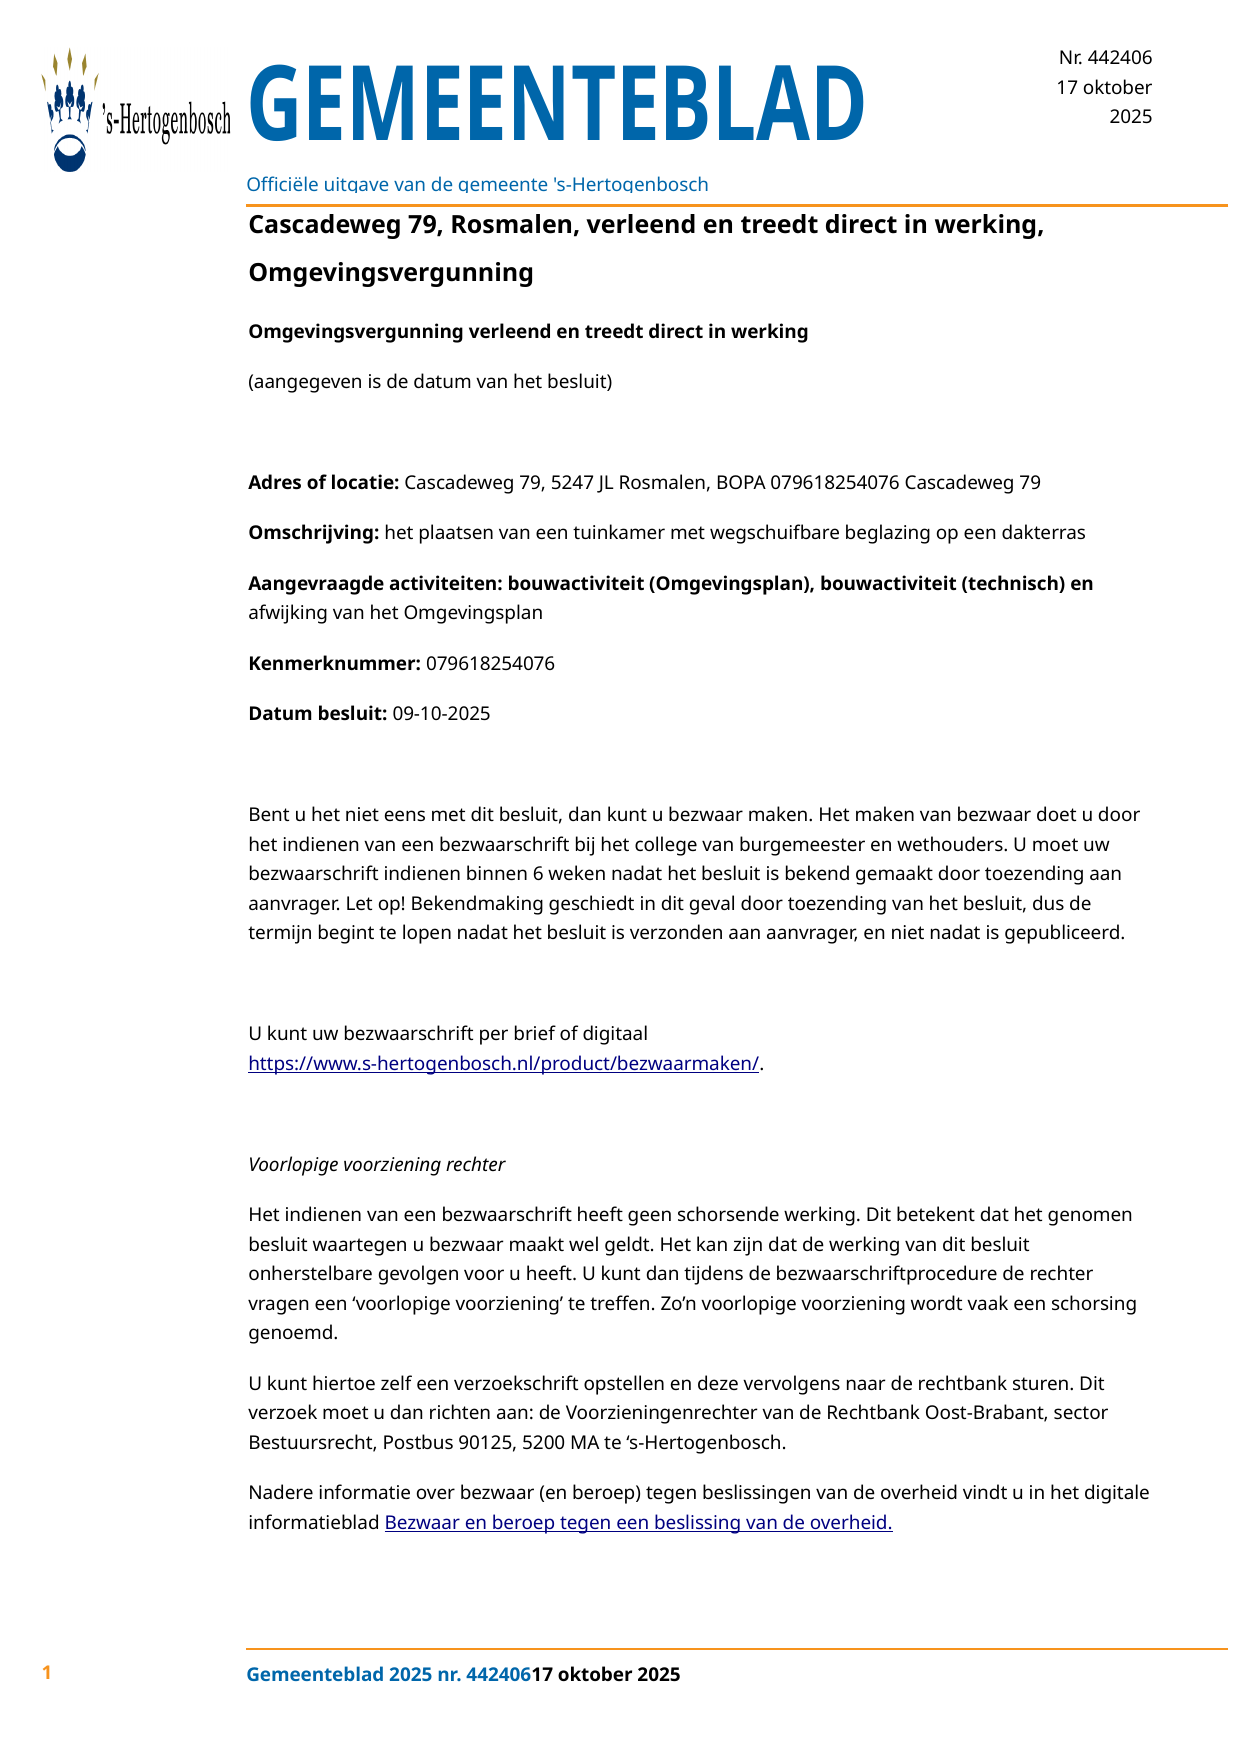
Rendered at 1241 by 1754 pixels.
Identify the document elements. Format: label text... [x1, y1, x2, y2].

text Nadere informatie over bezwaar (en beroep) tegen beslissingen van de overheid vindt u in het digitale informatieblad Bezwaar en beroep tegen een beslissing van de overheid. [248, 1479, 1152, 1535]
text Aangevraagde activiteiten: bouwactiviteit (Omgevingsplan), bouwactiviteit (technisch) en afwijking van het Omgevingsplan [248, 570, 1152, 625]
text Kenmerknummer: 079618254076 [248, 650, 1152, 676]
text Omschrijving: het plaatsen van een tuinkamer met wegschuifbare beglazing op een dakterras [248, 519, 1152, 545]
text Voorlopige voorziening rechter [248, 1151, 1152, 1177]
picture [41, 47, 231, 172]
text Adres of locatie: Cascadeweg 79, 5247 JL Rosmalen, BOPA 079618254076 Cascadeweg 79 [248, 469, 1152, 495]
text (aangegeven is de datum van het besluit) [248, 368, 1152, 394]
text Omgevingsvergunning verleend en treedt direct in werking [248, 318, 1152, 344]
text U kunt hiertoe zelf een verzoekschrift opstellen en deze vervolgens naar de rechtbank sturen. Dit verzoek moet u dan richten aan: de Voorzieningenrechter van de Rechtbank Oost-Brabant, sector Bestuursrecht, Postbus 90125, 5200 MA te ‘s-Hertogenbosch. [248, 1370, 1152, 1455]
text U kunt uw bezwaarschrift per brief of digitaal https://www.s-hertogenbosch.nl/product/bezwaarmaken/. [248, 1020, 1152, 1076]
text Cascadeweg 79, Rosmalen, verleend en treedt direct in werking, Omgevingsvergunning [248, 207, 1152, 288]
text Datum besluit: 09-10-2025 [248, 700, 1152, 726]
text Bent u het niet eens met dit besluit, dan kunt u bezwaar maken. Het maken van bezwaar doet u door het indienen van een bezwaarschrift bij het college van burgemeester en wethouders. U moet uw bezwaarschrift indienen binnen 6 weken nadat het besluit is bekend gemaakt door toezending aan aanvrager. Let op! Bekendmaking geschiedt in dit geval door toezending van het besluit, dus de termijn begint te lopen nadat het besluit is verzonden aan aanvrager, en niet nadat is gepubliceerd. [248, 801, 1152, 945]
text Het indienen van een bezwaarschrift heeft geen schorsende werking. Dit betekent dat het genomen besluit waartegen u bezwaar maakt wel geldt. Het kan zijn dat de werking van dit besluit onherstelbare gevolgen voor u heeft. U kunt dan tijdens de bezwaarschriftprocedure de rechter vragen een ‘voorlopige voorziening’ te treffen. Zo’n voorlopige voorziening wordt vaak een schorsing genoemd. [248, 1201, 1152, 1345]
